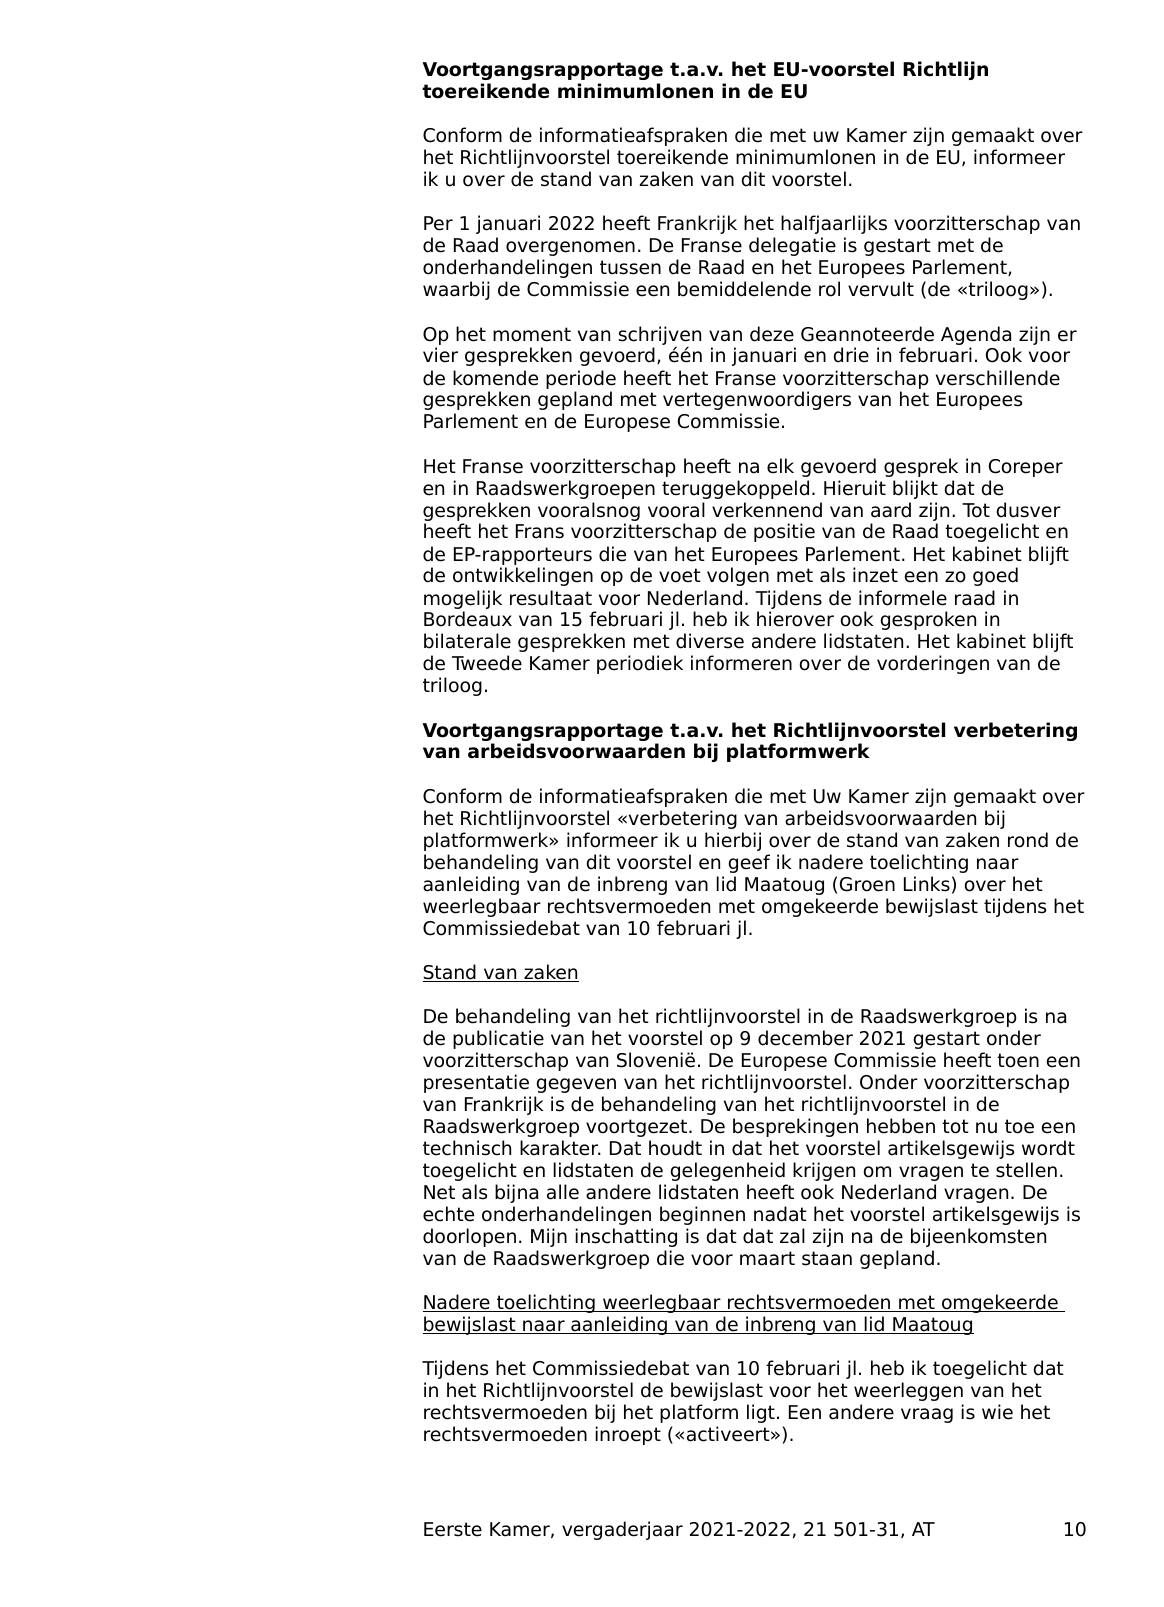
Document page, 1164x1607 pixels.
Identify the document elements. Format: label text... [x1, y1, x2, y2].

text Het Franse voorzitterschap heeft na elk gevoerd gesprek in Coreper en in Raadswerkgroepen teruggekoppeld. Hieruit blijkt dat de gesprekken vooralsnog vooral verkennend van aard zijn. Tot dusver heeft het Frans voorzitterschap de positie van de Raad toegelicht en de EP-rapporteurs die van het Europees Parlement. Het kabinet blijft de ontwikkelingen op de voet volgen met als inzet een zo goed mogelijk resultaat voor Nederland. Tijdens de informele raad in Bordeaux van 15 februari jl. heb ik hierover ook gesproken in bilaterale gesprekken met diverse andere lidstaten. Het kabinet blijft de Tweede Kamer periodiek informeren over de vorderingen van de triloog. [422, 456, 1087, 697]
text Op het moment van schrijven van deze Geannoteerde Agenda zijn er vier gesprekken gevoerd, één in januari en drie in februari. Ook voor de komende periode heeft het Franse voorzitterschap verschillende gesprekken gepland met vertegenwoordigers van het Europees Parlement en de Europese Commissie. [422, 323, 1087, 433]
text Conform de informatieafspraken die met Uw Kamer zijn gemaakt over het Richtlijnvoorstel «verbetering van arbeidsvoorwaarden bij platformwerk» informeer ik u hierbij over de stand van zaken rond de behandeling van dit voorstel en geef ik nadere toelichting naar aanleiding van de inbreng van lid Maatoug (Groen Links) over het weerlegbaar rechtsvermoeden met omgekeerde bewijslast tijdens het Commissiedebat van 10 februari jl. [422, 786, 1087, 939]
subtitle Stand van zaken [422, 962, 1087, 984]
subtitle Nadere toelichting weerlegbaar rechtsvermoeden met omgekeerde bewijslast naar aanleiding van de inbreng van lid Maatoug [422, 1292, 1087, 1336]
subtitle Voortgangsrapportage t.a.v. het Richtlijnvoorstel verbetering van arbeidsvoorwaarden bij platformwerk [422, 719, 1087, 763]
text Conform de informatieafspraken die met uw Kamer zijn gemaakt over het Richtlijnvoorstel toereikende minimumlonen in de EU, informeer ik u over de stand van zaken van dit voorstel. [422, 125, 1087, 191]
text De behandeling van het richtlijnvoorstel in de Raadswerkgroep is na de publicatie van het voorstel op 9 december 2021 gestart onder voorzitterschap van Slovenië. De Europese Commissie heeft toen een presentatie gegeven van het richtlijnvoorstel. Onder voorzitterschap van Frankrijk is de behandeling van het richtlijnvoorstel in de Raadswerkgroep voortgezet. De besprekingen hebben tot nu toe een technisch karakter. Dat houdt in dat het voorstel artikelsgewijs wordt toegelicht en lidstaten de gelegenheid krijgen om vragen te stellen. Net als bijna alle andere lidstaten heeft ook Nederland vragen. De echte onderhandelingen beginnen nadat het voorstel artikelsgewijs is doorlopen. Mijn inschatting is dat dat zal zijn na de bijeenkomsten van de Raadswerkgroep die voor maart staan gepland. [422, 1006, 1087, 1269]
text Per 1 januari 2022 heeft Frankrijk het halfjaarlijks voorzitterschap van de Raad overgenomen. De Franse delegatie is gestart met de onderhandelingen tussen de Raad en het Europees Parlement, waarbij de Commissie een bemiddelende rol vervult (de «triloog»). [422, 213, 1087, 301]
text Tijdens het Commissiedebat van 10 februari jl. heb ik toegelicht dat in het Richtlijnvoorstel de bewijslast voor het weerleggen van het rechtsvermoeden bij het platform ligt. Een andere vraag is wie het rechtsvermoeden inroept («activeert»). [422, 1358, 1087, 1446]
subtitle Voortgangsrapportage t.a.v. het EU-voorstel Richtlijn toereikende minimumlonen in de EU [422, 59, 1087, 103]
